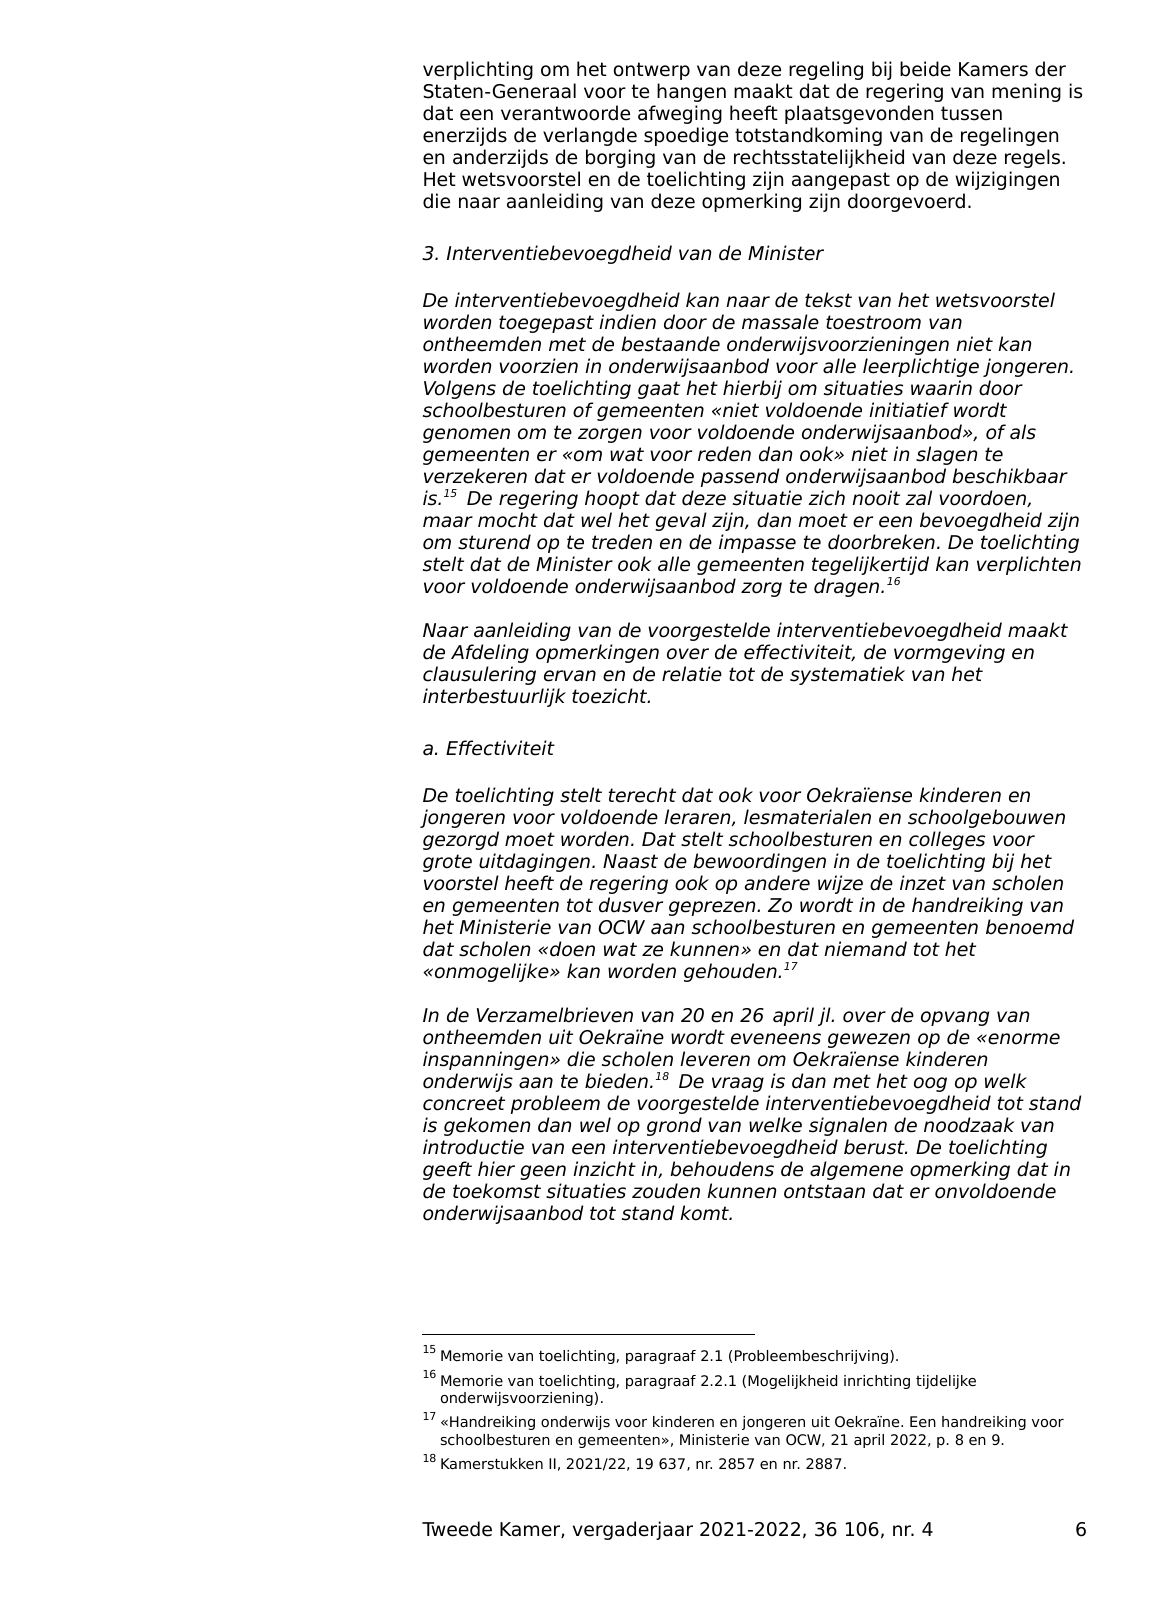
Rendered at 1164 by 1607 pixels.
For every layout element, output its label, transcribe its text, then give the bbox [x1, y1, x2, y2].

subtitle a. Effectiviteit [422, 738, 1087, 760]
text In de Verzamelbrieven van 20 en 26 april jl. over de opvang van ontheemden uit Oekraïne wordt eveneens gewezen op de «enorme inspanningen» die scholen leveren om Oekraïense kinderen onderwijs aan te bieden. De vraag is dan met het oog op welk concreet probleem de voorgestelde interventiebevoegdheid tot stand is gekomen dan wel op grond van welke signalen de noodzaak van introductie van een interventiebevoegdheid berust. De toelichting geeft hier geen inzicht in, behoudens de algemene opmerking dat in de toekomst situaties zouden kunnen ontstaan dat er onvoldoende onderwijsaanbod tot stand komt. [422, 1005, 1087, 1224]
text De interventiebevoegdheid kan naar de tekst van het wetsvoorstel worden toegepast indien door de massale toestroom van ontheemden met de bestaande onderwijsvoorzieningen niet kan worden voorzien in onderwijsaanbod voor alle leerplichtige jongeren. Volgens de toelichting gaat het hierbij om situaties waarin door schoolbesturen of gemeenten «niet voldoende initiatief wordt genomen om te zorgen voor voldoende onderwijsaanbod», of als gemeenten er «om wat voor reden dan ook» niet in slagen te verzekeren dat er voldoende passend onderwijsaanbod beschikbaar is. De regering hoopt dat deze situatie zich nooit zal voordoen, maar mocht dat wel het geval zijn, dan moet er een bevoegdheid zijn om sturend op te treden en de impasse te doorbreken. De toelichting stelt dat de Minister ook alle gemeenten tegelijkertijd kan verplichten voor voldoende onderwijsaanbod zorg te dragen. [422, 290, 1087, 598]
text Kamerstukken II, 2021/22, 19 637, nr. 2857 en nr. 2887. [422, 1452, 1087, 1474]
text Memorie van toelichting, paragraaf 2.1 (Probleembeschrijving). [422, 1343, 1087, 1366]
text Memorie van toelichting, paragraaf 2.2.1 (Mogelijkheid inrichting tijdelijke onderwijsvoorziening). [422, 1368, 1087, 1407]
text Naar aanleiding van de voorgestelde interventiebevoegdheid maakt de Afdeling opmerkingen over de effectiviteit, de vormgeving en clausulering ervan en de relatie tot de systematiek van het interbestuurlijk toezicht. [422, 620, 1087, 708]
subtitle 3. Interventiebevoegdheid van de Minister [422, 243, 1087, 265]
text «Handreiking onderwijs voor kinderen en jongeren uit Oekraïne. Een handreiking voor schoolbesturen en gemeenten», Ministerie van OCW, 21 april 2022, p. 8 en 9. [422, 1410, 1087, 1449]
text verplichting om het ontwerp van deze regeling bij beide Kamers der Staten-Generaal voor te hangen maakt dat de regering van mening is dat een verantwoorde afweging heeft plaatsgevonden tussen enerzijds de verlangde spoedige totstandkoming van de regelingen en anderzijds de borging van de rechtsstatelijkheid van deze regels. Het wetsvoorstel en de toelichting zijn aangepast op de wijzigingen die naar aanleiding van deze opmerking zijn doorgevoerd. [422, 59, 1087, 213]
text De toelichting stelt terecht dat ook voor Oekraïense kinderen en jongeren voor voldoende leraren, lesmaterialen en schoolgebouwen gezorgd moet worden. Dat stelt schoolbesturen en colleges voor grote uitdagingen. Naast de bewoordingen in de toelichting bij het voorstel heeft de regering ook op andere wijze de inzet van scholen en gemeenten tot dusver geprezen. Zo wordt in de handreiking van het Ministerie van OCW aan schoolbesturen en gemeenten benoemd dat scholen «doen wat ze kunnen» en dat niemand tot het «onmogelijke» kan worden gehouden. [422, 785, 1087, 982]
